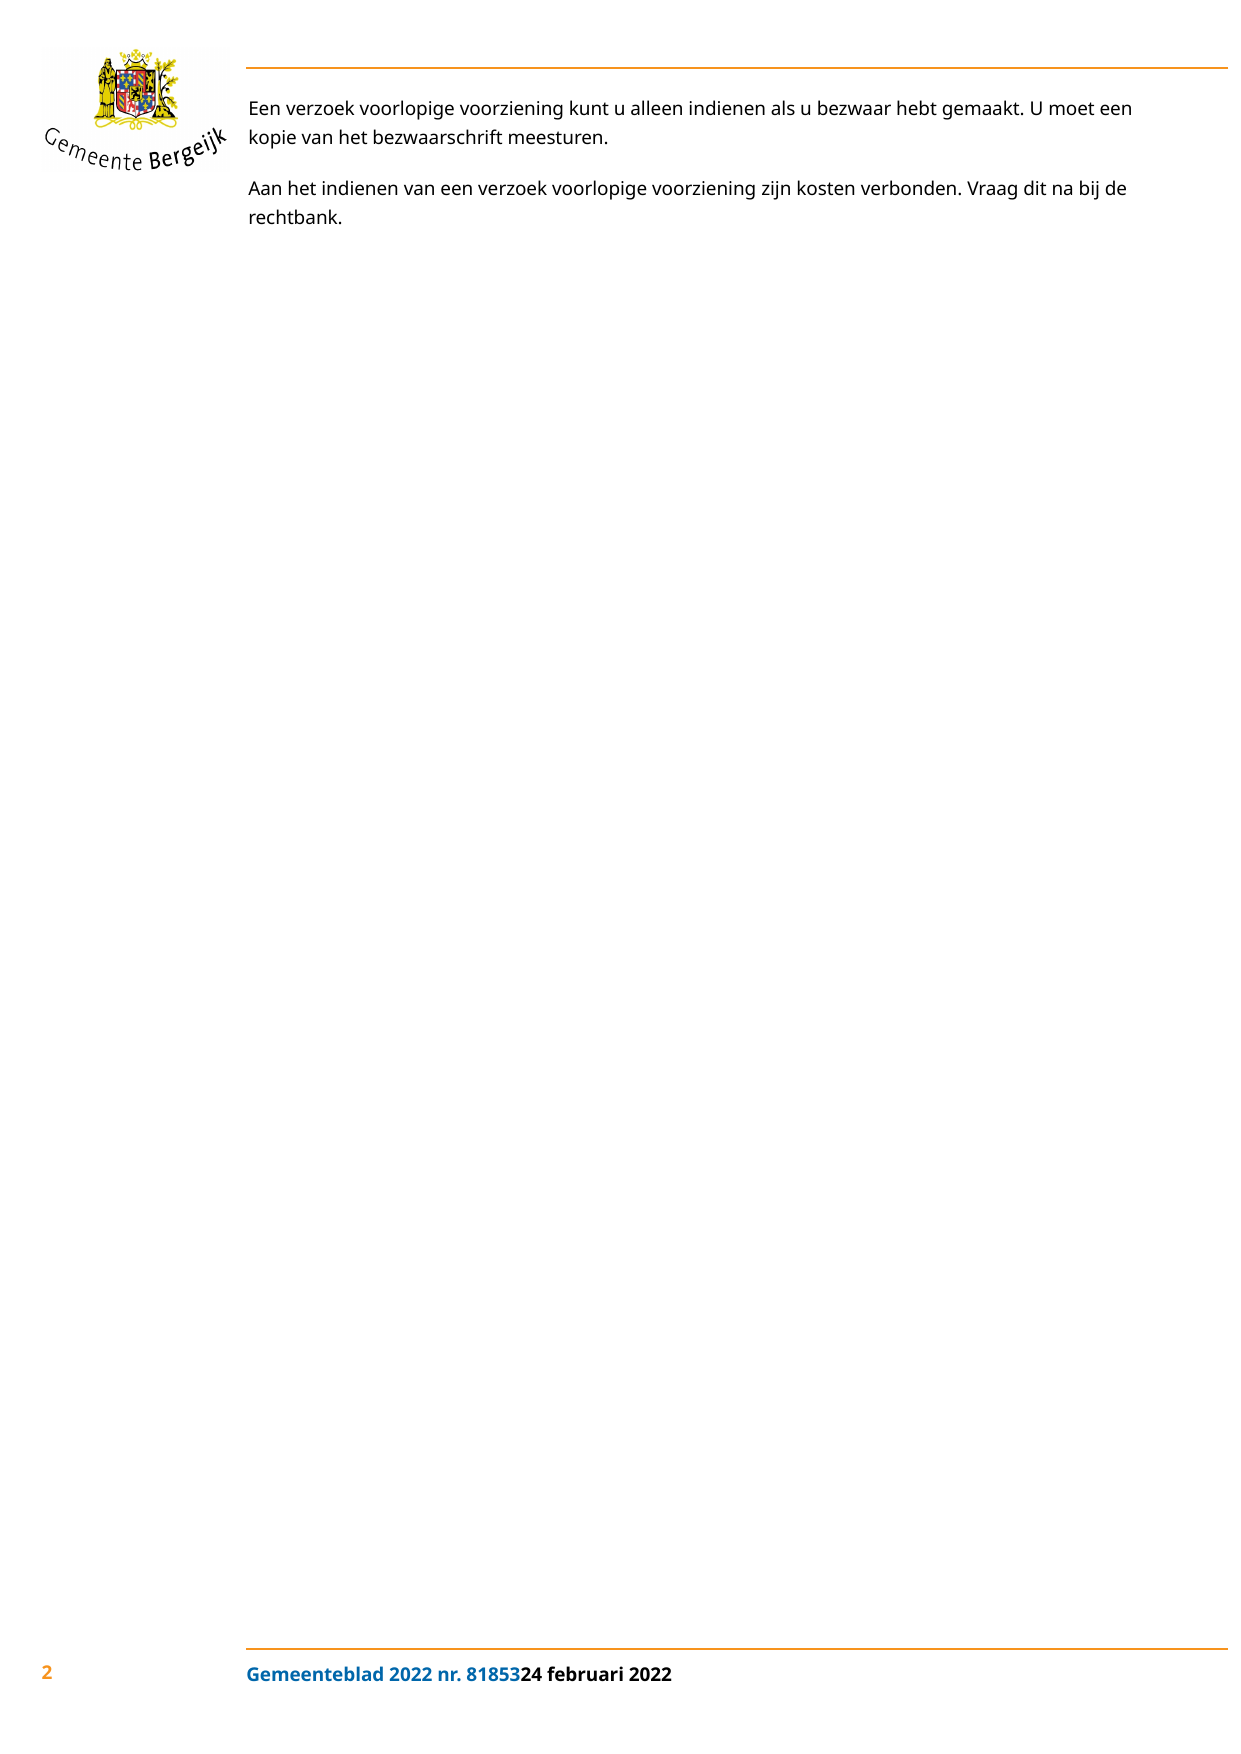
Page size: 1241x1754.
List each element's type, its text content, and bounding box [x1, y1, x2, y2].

text Aan het indienen van een verzoek voorlopige voorziening zijn kosten verbonden. Vraag dit na bij de rechtbank. [248, 175, 1152, 230]
text Een verzoek voorlopige voorziening kunt u alleen indienen als u bezwaar hebt gemaakt. U moet een kopie van het bezwaarschrift meesturen. [248, 95, 1152, 150]
picture [41, 47, 231, 172]
